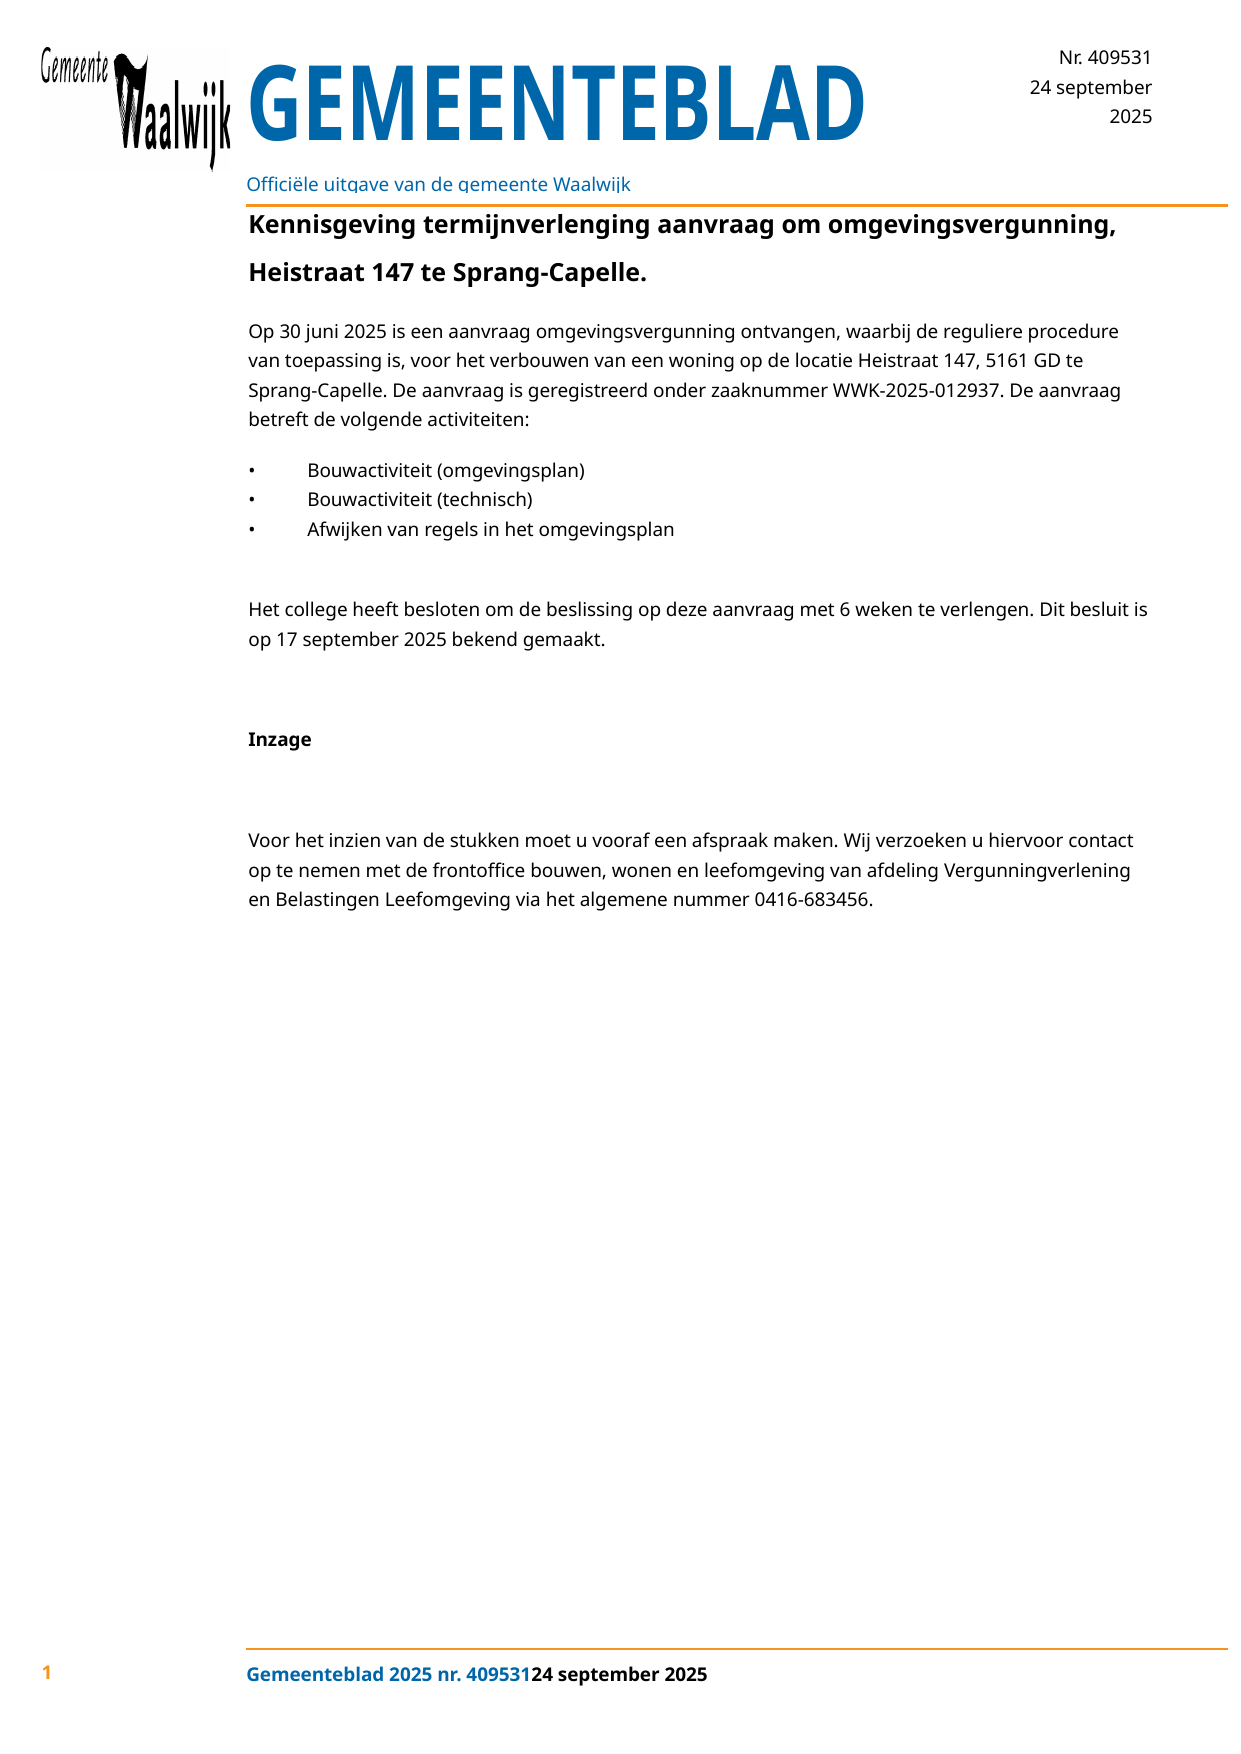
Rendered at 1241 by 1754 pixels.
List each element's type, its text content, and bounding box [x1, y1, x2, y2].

list Bouwactiviteit (technisch) [248, 487, 1152, 512]
list Bouwactiviteit (omgevingsplan) [248, 457, 1152, 483]
text Voor het inzien van de stukken moet u vooraf een afspraak maken. Wij verzoeken u hiervoor contact op te nemen met de frontoffice bouwen, wonen en leefomgeving van afdeling Vergunningverlening en Belastingen Leefomgeving via het algemene nummer 0416-683456. [248, 827, 1152, 912]
list Afwijken van regels in het omgevingsplan [248, 516, 1152, 542]
text Kennisgeving termijnverlenging aanvraag om omgevingsvergunning, Heistraat 147 te Sprang-Capelle. [248, 207, 1152, 288]
text Het college heeft besloten om de beslissing op deze aanvraag met 6 weken te verlengen. Dit besluit is op 17 september 2025 bekend gemaakt. [248, 596, 1152, 652]
text Inzage [248, 727, 1152, 752]
text Op 30 juni 2025 is een aanvraag omgevingsvergunning ontvangen, waarbij de reguliere procedure van toepassing is, voor het verbouwen van een woning op de locatie Heistraat 147, 5161 GD te Sprang-Capelle. De aanvraag is geregistreerd onder zaaknummer WWK-2025-012937. De aanvraag betreft de volgende activiteiten: [248, 318, 1152, 432]
picture [41, 47, 231, 172]
